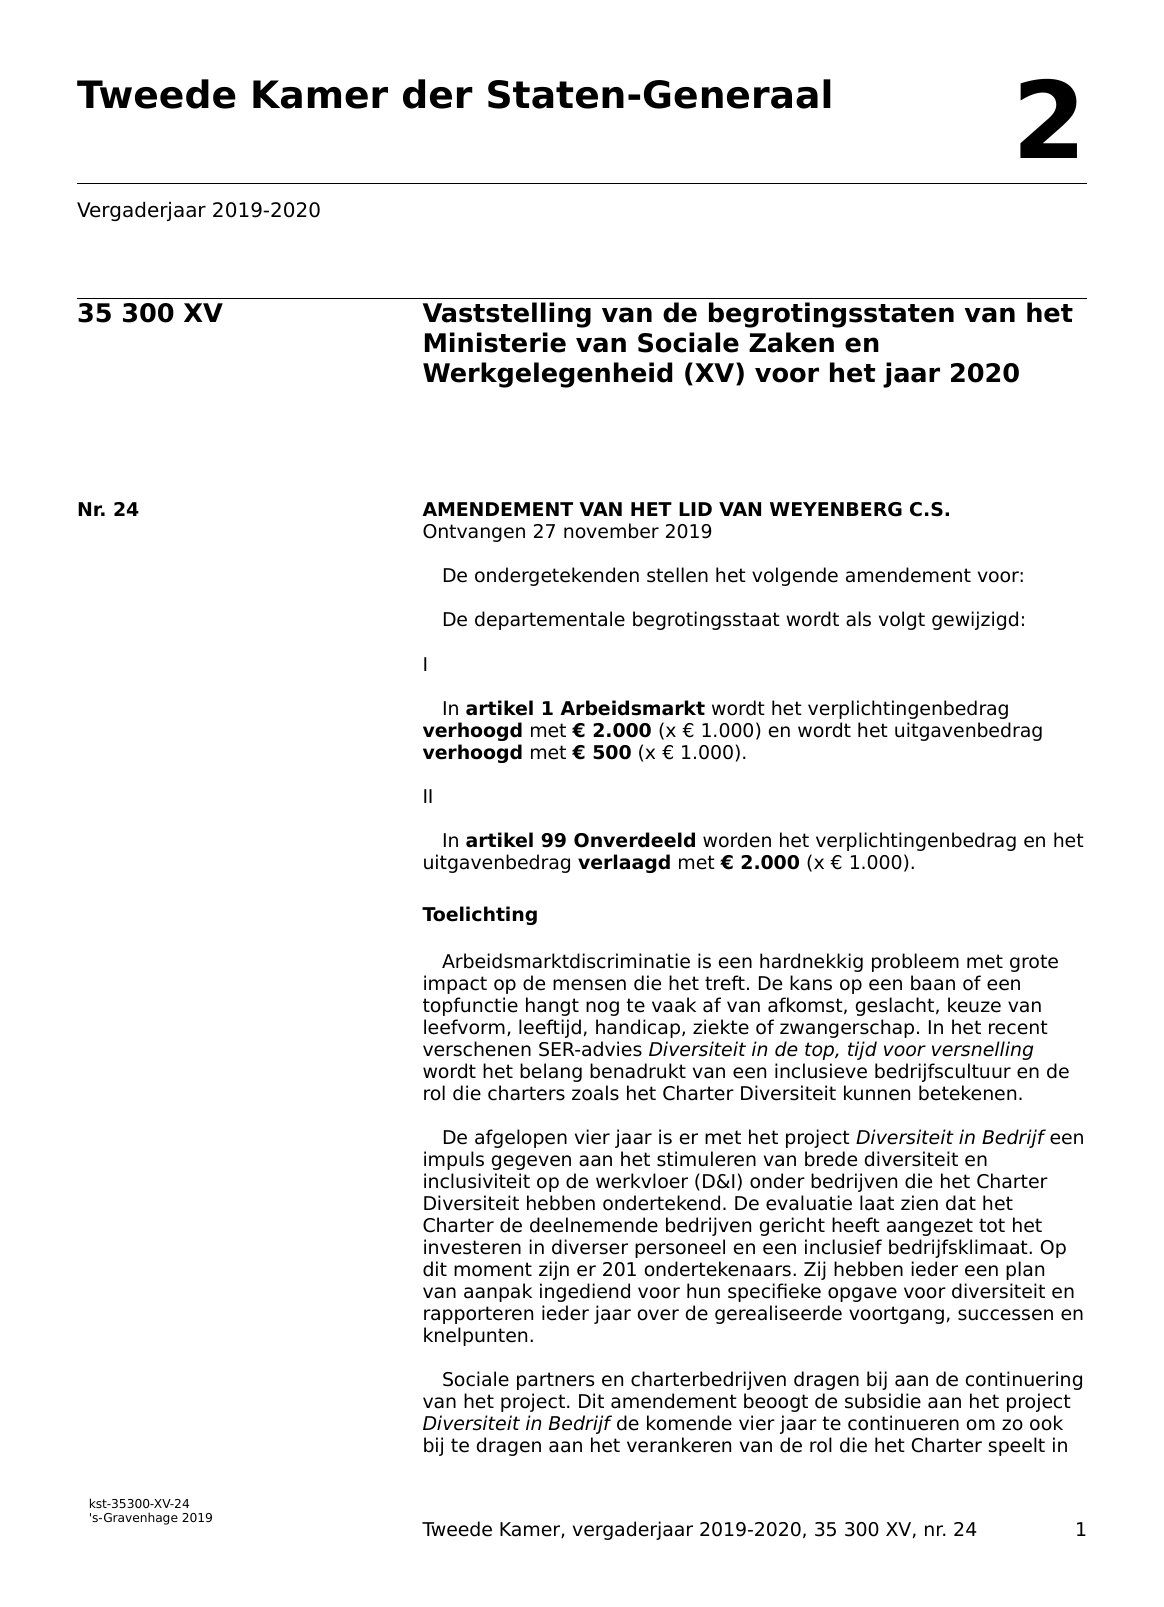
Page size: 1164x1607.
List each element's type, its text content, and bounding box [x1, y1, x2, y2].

text De afgelopen vier jaar is er met het project Diversiteit in Bedrijf een impuls gegeven aan het stimuleren van brede diversiteit en inclusiviteit op de werkvloer (D&I) onder bedrijven die het Charter Diversiteit hebben ondertekend. De evaluatie laat zien dat het Charter de deelnemende bedrijven gericht heeft aangezet tot het investeren in diverser personeel en een inclusief bedrijfsklimaat. Op dit moment zijn er 201 ondertekenaars. Zij hebben ieder een plan van aanpak ingediend voor hun specifieke opgave voor diversiteit en rapporteren ieder jaar over de gerealiseerde voortgang, successen en knelpunten. [422, 1127, 1087, 1347]
subtitle 35 300 XV Vaststelling van de begrotingsstaten van het Ministerie van Sociale Zaken en Werkgelegenheid (XV) voor het jaar 2020 [77, 299, 1087, 388]
text Sociale partners en charterbedrijven dragen bij aan de continuering van het project. Dit amendement beoogt de subsidie aan het project Diversiteit in Bedrijf de komende vier jaar te continueren om zo ook bij te dragen aan het verankeren van de rol die het Charter speelt in [422, 1369, 1087, 1457]
text Arbeidsmarktdiscriminatie is een hardnekkig probleem met grote impact op de mensen die het treft. De kans op een baan of een topfunctie hangt nog te vaak af van afkomst, geslacht, keuze van leefvorm, leeftijd, handicap, ziekte of zwangerschap. In het recent verschenen SER-advies Diversiteit in de top, tijd voor versnelling wordt het belang benadrukt van een inclusieve bedrijfscultuur en de rol die charters zoals het Charter Diversiteit kunnen betekenen. [422, 951, 1087, 1105]
text I [422, 653, 1087, 676]
text 's-Gravenhage 2019 [88, 1511, 323, 1525]
subtitle Nr. 24 AMENDEMENT VAN HET LID VAN WEYENBERG C.S. [77, 499, 1087, 521]
text In artikel 99 Onverdeeld worden het verplichtingenbedrag en het uitgavenbedrag verlaagd met € 2.000 (x € 1.000). [422, 830, 1087, 874]
subtitle Toelichting [422, 904, 1087, 926]
text Ontvangen 27 november 2019 [422, 521, 1087, 543]
text De ondergetekenden stellen het volgende amendement voor: [422, 565, 1087, 587]
text De departementale begrotingsstaat wordt als volgt gewijzigd: [422, 609, 1087, 631]
table_cell Vergaderjaar 2019-2020 [77, 184, 1087, 298]
text II [422, 786, 1087, 808]
table_header Tweede Kamer der Staten-Generaal [77, 59, 886, 183]
table_header 2 [886, 59, 1087, 183]
text kst-35300-XV-24 [88, 1497, 323, 1511]
text In artikel 1 Arbeidsmarkt wordt het verplichtingenbedrag verhoogd met € 2.000 (x € 1.000) en wordt het uitgavenbedrag verhoogd met € 500 (x € 1.000). [422, 698, 1087, 764]
